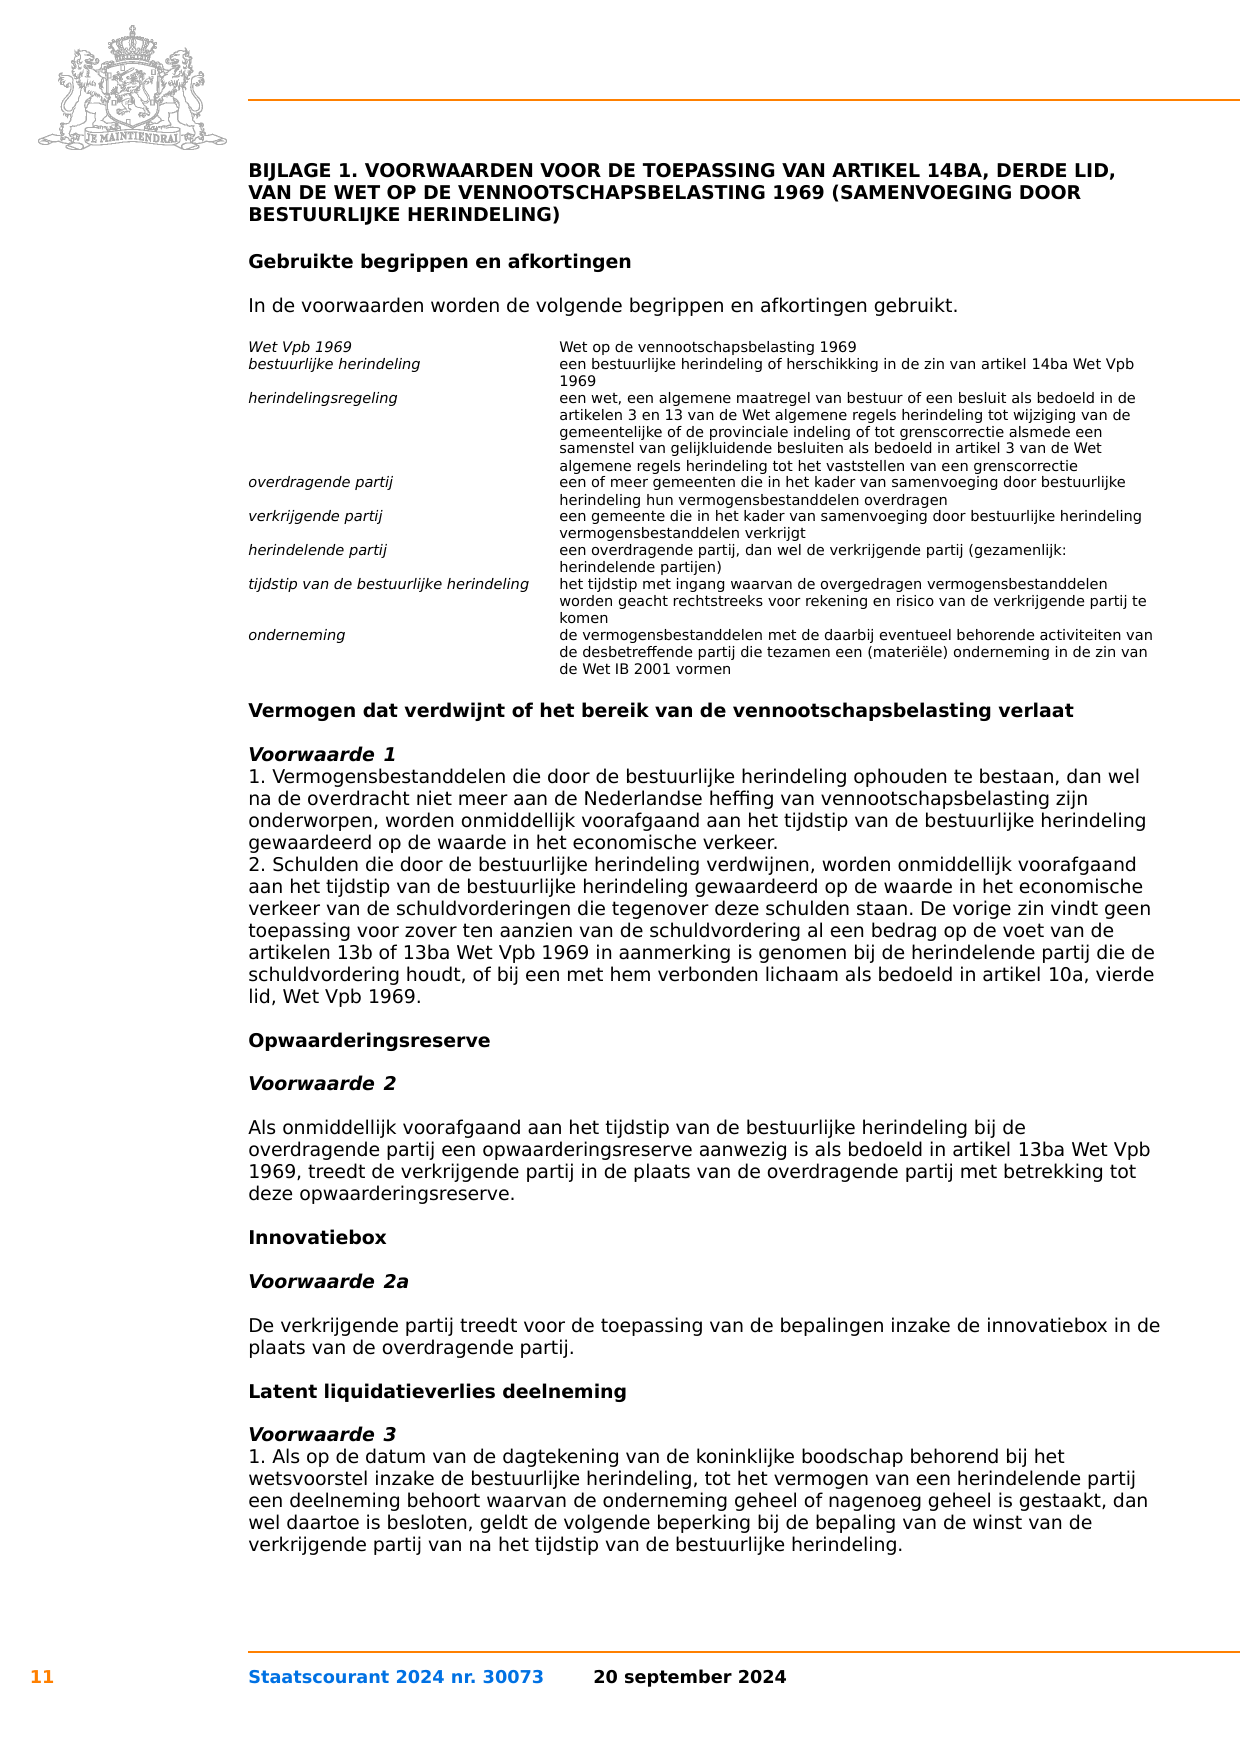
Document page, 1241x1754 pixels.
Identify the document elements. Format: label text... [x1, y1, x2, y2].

table_cell een wet, een algemene maatregel van bestuur of een besluit als bedoeld in de artikelen 3 en 13 van de Wet algemene regels herindeling tot wijziging van de gemeentelijke of de provinciale indeling of tot grenscorrectie alsmede een samenstel van gelijkluidende besluiten als bedoeld in artikel 3 van de Wet algemene regels herindeling tot het vaststellen van een grenscorrectie [553, 390, 1163, 474]
table_cell herindelingsregeling [248, 390, 553, 474]
table_header Wet op de vennootschapsbelasting 1969 [553, 339, 1163, 356]
table_cell een bestuurlijke herindeling of herschikking in de zin van artikel 14ba Wet Vpb 1969 [553, 356, 1163, 389]
table_cell tijdstip van de bestuurlijke herindeling [248, 576, 553, 627]
text 1. Vermogensbestanddelen die door de bestuurlijke herindeling ophouden te bestaan, dan wel na de overdracht niet meer aan de Nederlandse heffing van vennootschapsbelasting zijn onderworpen, worden onmiddellijk voorafgaand aan het tijdstip van de bestuurlijke herindeling gewaardeerd op de waarde in het economische verkeer. [248, 766, 1163, 854]
table_cell verkrijgende partij [248, 508, 553, 542]
subtitle BIJLAGE 1. VOORWAARDEN VOOR DE TOEPASSING VAN ARTIKEL 14BA, DERDE LID, VAN DE WET OP DE VENNOOTSCHAPSBELASTING 1969 (SAMENVOEGING DOOR BESTUURLIJKE HERINDELING) [248, 160, 1163, 226]
table_cell onderneming [248, 627, 553, 678]
table_cell bestuurlijke herindeling [248, 356, 553, 389]
table_cell overdragende partij [248, 474, 553, 508]
subtitle Voorwaarde 2a [248, 1271, 1163, 1293]
picture [38, 25, 227, 150]
table_cell herindelende partij [248, 542, 553, 576]
subtitle Vermogen dat verdwijnt of het bereik van de vennootschapsbelasting verlaat [248, 700, 1163, 722]
subtitle Voorwaarde 2 [248, 1073, 1163, 1095]
text 2. Schulden die door de bestuurlijke herindeling verdwijnen, worden onmiddellijk voorafgaand aan het tijdstip van de bestuurlijke herindeling gewaardeerd op de waarde in het economische verkeer van de schuldvorderingen die tegenover deze schulden staan. De vorige zin vindt geen toepassing voor zover ten aanzien van de schuldvordering al een bedrag op de voet van de artikelen 13b of 13ba Wet Vpb 1969 in aanmerking is genomen bij de herindelende partij die de schuldvordering houdt, of bij een met hem verbonden lichaam als bedoeld in artikel 10a, vierde lid, Wet Vpb 1969. [248, 854, 1163, 1008]
table_cell een overdragende partij, dan wel de verkrijgende partij (gezamenlijk: herindelende partijen) [553, 542, 1163, 576]
subtitle Voorwaarde 3 [248, 1424, 1163, 1446]
table_cell de vermogensbestanddelen met de daarbij eventueel behorende activiteiten van de desbetreffende partij die tezamen een (materiële) onderneming in de zin van de Wet IB 2001 vormen [553, 627, 1163, 678]
subtitle Opwaarderingsreserve [248, 1029, 1163, 1051]
subtitle Latent liquidatieverlies deelneming [248, 1381, 1163, 1402]
text In de voorwaarden worden de volgende begrippen en afkortingen gebruikt. [248, 295, 1163, 317]
subtitle Innovatiebox [248, 1227, 1163, 1249]
table_cell een gemeente die in het kader van samenvoeging door bestuurlijke herindeling vermogensbestanddelen verkrijgt [553, 508, 1163, 542]
table_cell een of meer gemeenten die in het kader van samenvoeging door bestuurlijke herindeling hun vermogensbestanddelen overdragen [553, 474, 1163, 508]
text Als onmiddellijk voorafgaand aan het tijdstip van de bestuurlijke herindeling bij de overdragende partij een opwaarderingsreserve aanwezig is als bedoeld in artikel 13ba Wet Vpb 1969, treedt de verkrijgende partij in de plaats van de overdragende partij met betrekking tot deze opwaarderingsreserve. [248, 1117, 1163, 1205]
text 1. Als op de datum van de dagtekening van de koninklijke boodschap behorend bij het wetsvoorstel inzake de bestuurlijke herindeling, tot het vermogen van een herindelende partij een deelneming behoort waarvan de onderneming geheel of nagenoeg geheel is gestaakt, dan wel daartoe is besloten, geldt de volgende beperking bij de bepaling van de winst van de verkrijgende partij van na het tijdstip van de bestuurlijke herindeling. [248, 1446, 1163, 1556]
subtitle Gebruikte begrippen en afkortingen [248, 251, 1163, 273]
table_cell het tijdstip met ingang waarvan de overgedragen vermogensbestanddelen worden geacht rechtstreeks voor rekening en risico van de verkrijgende partij te komen [553, 576, 1163, 627]
text De verkrijgende partij treedt voor de toepassing van de bepalingen inzake de innovatiebox in de plaats van de overdragende partij. [248, 1315, 1163, 1359]
table_header Wet Vpb 1969 [248, 339, 553, 356]
subtitle Voorwaarde 1 [248, 744, 1163, 766]
